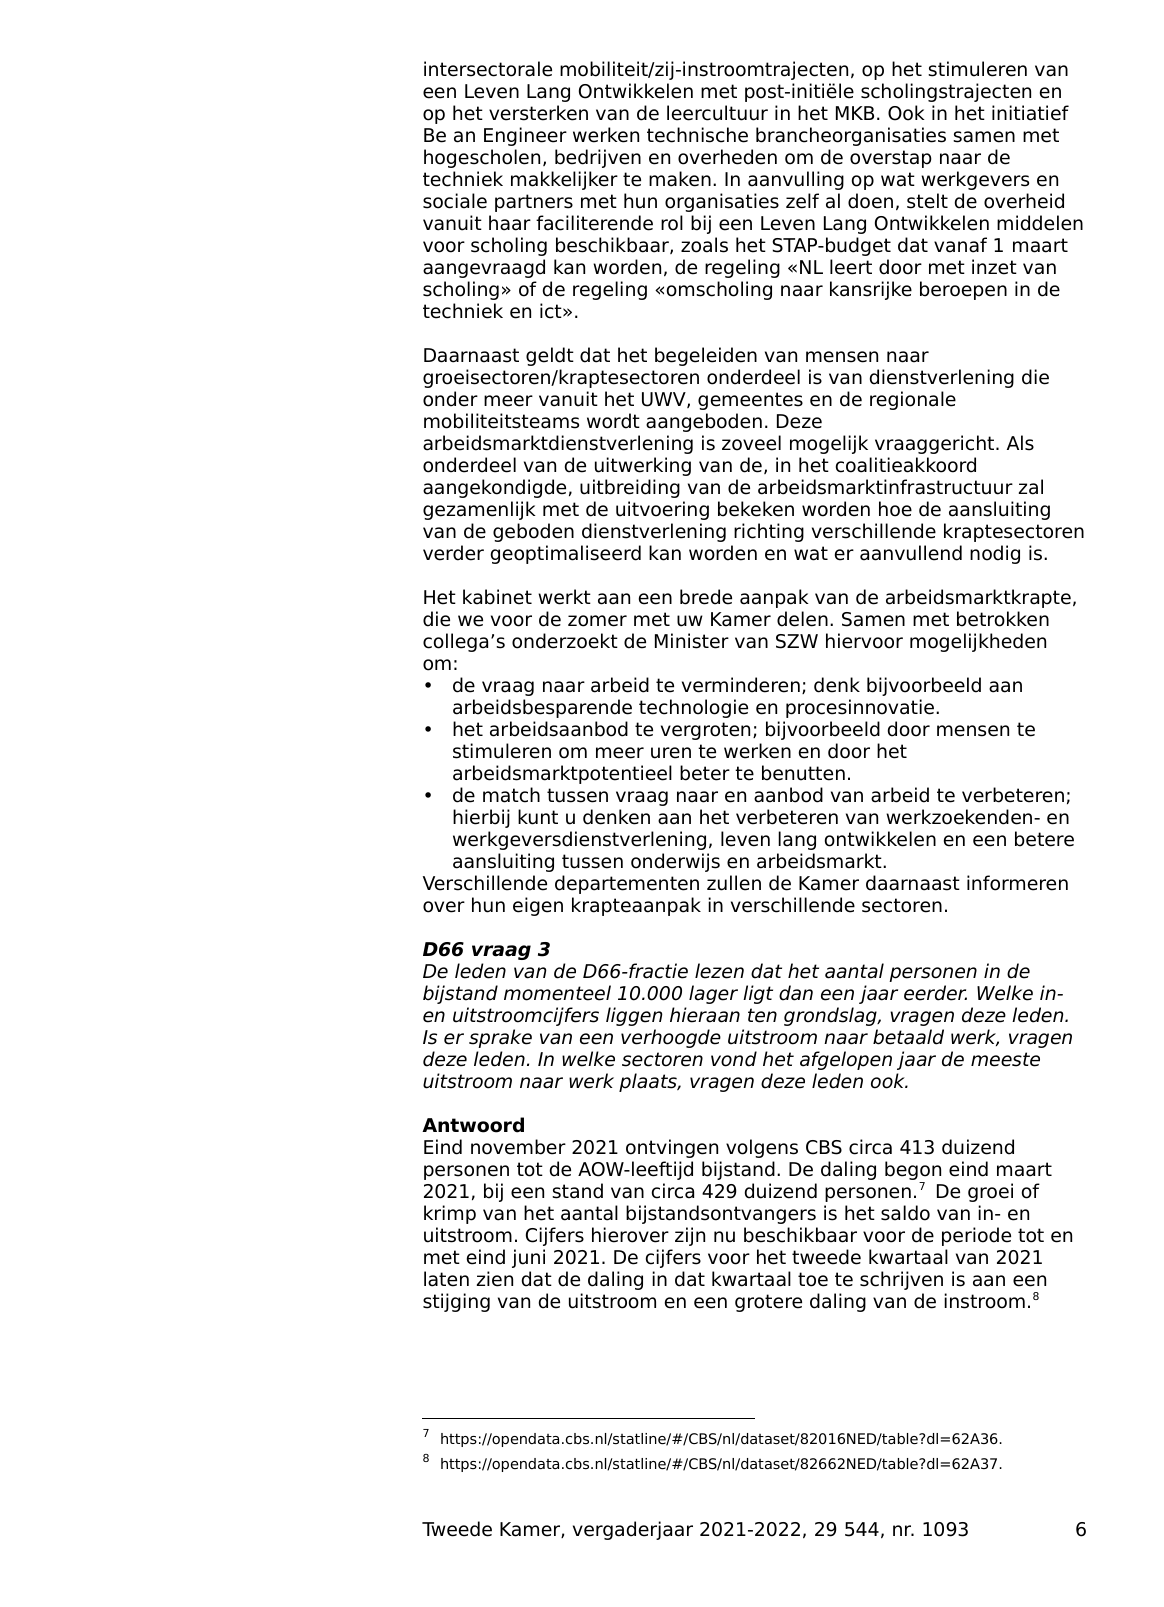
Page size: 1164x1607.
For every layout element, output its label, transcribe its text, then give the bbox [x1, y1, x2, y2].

text • de vraag naar arbeid te verminderen; denk bijvoorbeeld aan arbeidsbesparende technologie en procesinnovatie. [422, 675, 1087, 719]
text • de match tussen vraag naar en aanbod van arbeid te verbeteren; hierbij kunt u denken aan het verbeteren van werkzoekenden- en werkgeversdienstverlening, leven lang ontwikkelen en een betere aansluiting tussen onderwijs en arbeidsmarkt. [422, 785, 1087, 873]
text Eind november 2021 ontvingen volgens CBS circa 413 duizend personen tot de AOW-leeftijd bijstand. De daling begon eind maart 2021, bij een stand van circa 429 duizend personen. De groei of krimp van het aantal bijstandsontvangers is het saldo van in- en uitstroom. Cijfers hierover zijn nu beschikbaar voor de periode tot en met eind juni 2021. De cijfers voor het tweede kwartaal van 2021 laten zien dat de daling in dat kwartaal toe te schrijven is aan een stijging van de uitstroom en een grotere daling van de instroom. [422, 1137, 1087, 1313]
text intersectorale mobiliteit/zij-instroomtrajecten, op het stimuleren van een Leven Lang Ontwikkelen met post-initiële scholingstrajecten en op het versterken van de leercultuur in het MKB. Ook in het initiatief Be an Engineer werken technische brancheorganisaties samen met hogescholen, bedrijven en overheden om de overstap naar de techniek makkelijker te maken. In aanvulling op wat werkgevers en sociale partners met hun organisaties zelf al doen, stelt de overheid vanuit haar faciliterende rol bij een Leven Lang Ontwikkelen middelen voor scholing beschikbaar, zoals het STAP-budget dat vanaf 1 maart aangevraagd kan worden, de regeling «NL leert door met inzet van scholing» of de regeling «omscholing naar kansrijke beroepen in de techniek en ict». [422, 59, 1087, 323]
text Daarnaast geldt dat het begeleiden van mensen naar groeisectoren/kraptesectoren onderdeel is van dienstverlening die onder meer vanuit het UWV, gemeentes en de regionale mobiliteitsteams wordt aangeboden. Deze arbeidsmarktdienstverlening is zoveel mogelijk vraaggericht. Als onderdeel van de uitwerking van de, in het coalitieakkoord aangekondigde, uitbreiding van de arbeidsmarktinfrastructuur zal gezamenlijk met de uitvoering bekeken worden hoe de aansluiting van de geboden dienstverlening richting verschillende kraptesectoren verder geoptimaliseerd kan worden en wat er aanvullend nodig is. [422, 345, 1087, 565]
text https://opendata.cbs.nl/statline/#/CBS/nl/dataset/82016NED/table?dl=62A36. [422, 1427, 1087, 1449]
text Verschillende departementen zullen de Kamer daarnaast informeren over hun eigen krapteaanpak in verschillende sectoren. [422, 873, 1087, 917]
text • het arbeidsaanbod te vergroten; bijvoorbeeld door mensen te stimuleren om meer uren te werken en door het arbeidsmarktpotentieel beter te benutten. [422, 719, 1087, 785]
text https://opendata.cbs.nl/statline/#/CBS/nl/dataset/82662NED/table?dl=62A37. [422, 1452, 1087, 1474]
text De leden van de D66-fractie lezen dat het aantal personen in de bijstand momenteel 10.000 lager ligt dan een jaar eerder. Welke in- en uitstroomcijfers liggen hieraan ten grondslag, vragen deze leden. Is er sprake van een verhoogde uitstroom naar betaald werk, vragen deze leden. In welke sectoren vond het afgelopen jaar de meeste uitstroom naar werk plaats, vragen deze leden ook. [422, 961, 1087, 1093]
text Antwoord [422, 1115, 1087, 1137]
text Het kabinet werkt aan een brede aanpak van de arbeidsmarktkrapte, die we voor de zomer met uw Kamer delen. Samen met betrokken collega’s onderzoekt de Minister van SZW hiervoor mogelijkheden om: [422, 587, 1087, 675]
text D66 vraag 3 [422, 939, 1087, 961]
